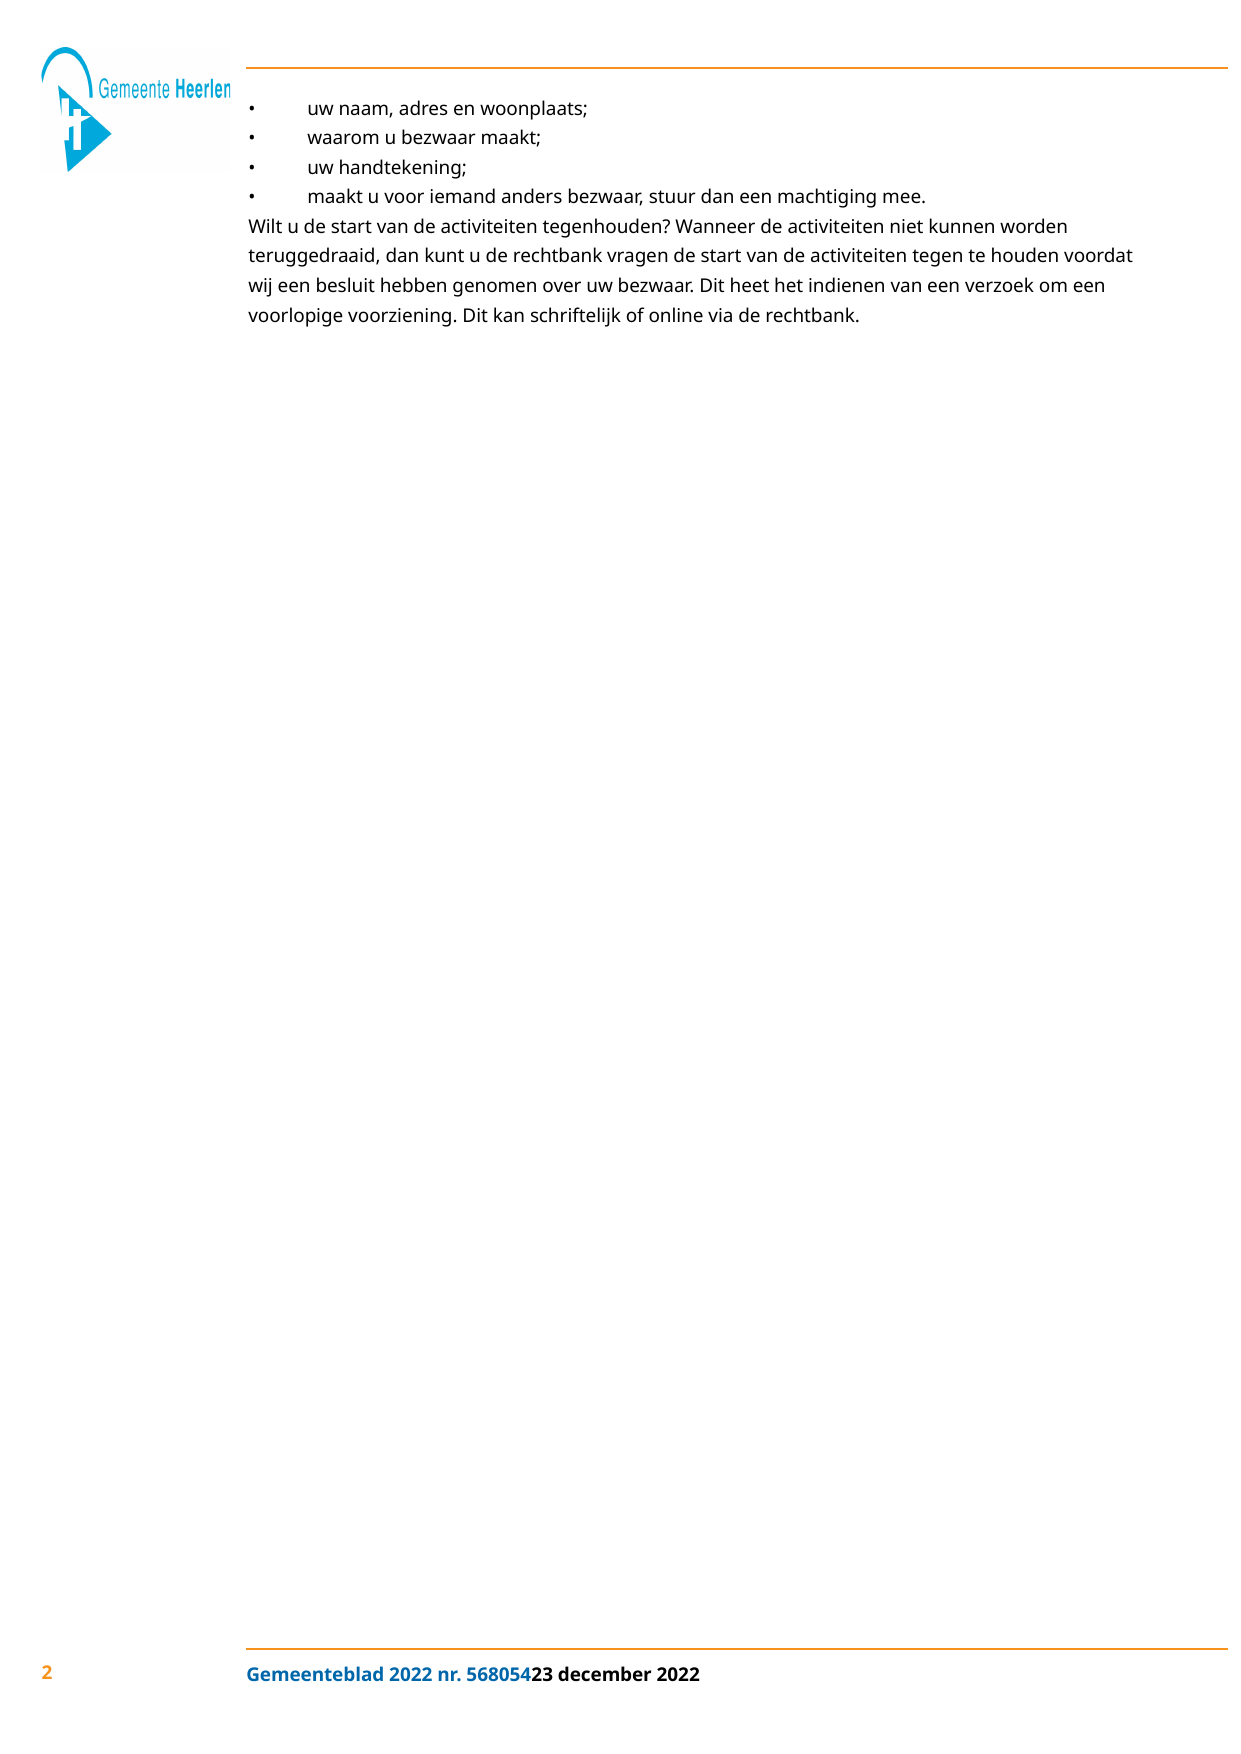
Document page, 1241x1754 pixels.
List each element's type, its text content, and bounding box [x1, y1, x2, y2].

picture [41, 47, 231, 172]
list uw handtekening; [248, 154, 1152, 180]
text Wilt u de start van de activiteiten tegenhouden? Wanneer de activiteiten niet kunnen worden teruggedraaid, dan kunt u de rechtbank vragen de start van de activiteiten tegen te houden voordat wij een besluit hebben genomen over uw bezwaar. Dit heet het indienen van een verzoek om een voorlopige voorziening. Dit kan schriftelijk of online via de rechtbank. [248, 213, 1152, 328]
list maakt u voor iemand anders bezwaar, stuur dan een machtiging mee. [248, 183, 1152, 209]
picture [41, 47, 59, 70]
list waarom u bezwaar maakt; [248, 124, 1152, 150]
list uw naam, adres en woonplaats; [248, 95, 1152, 121]
